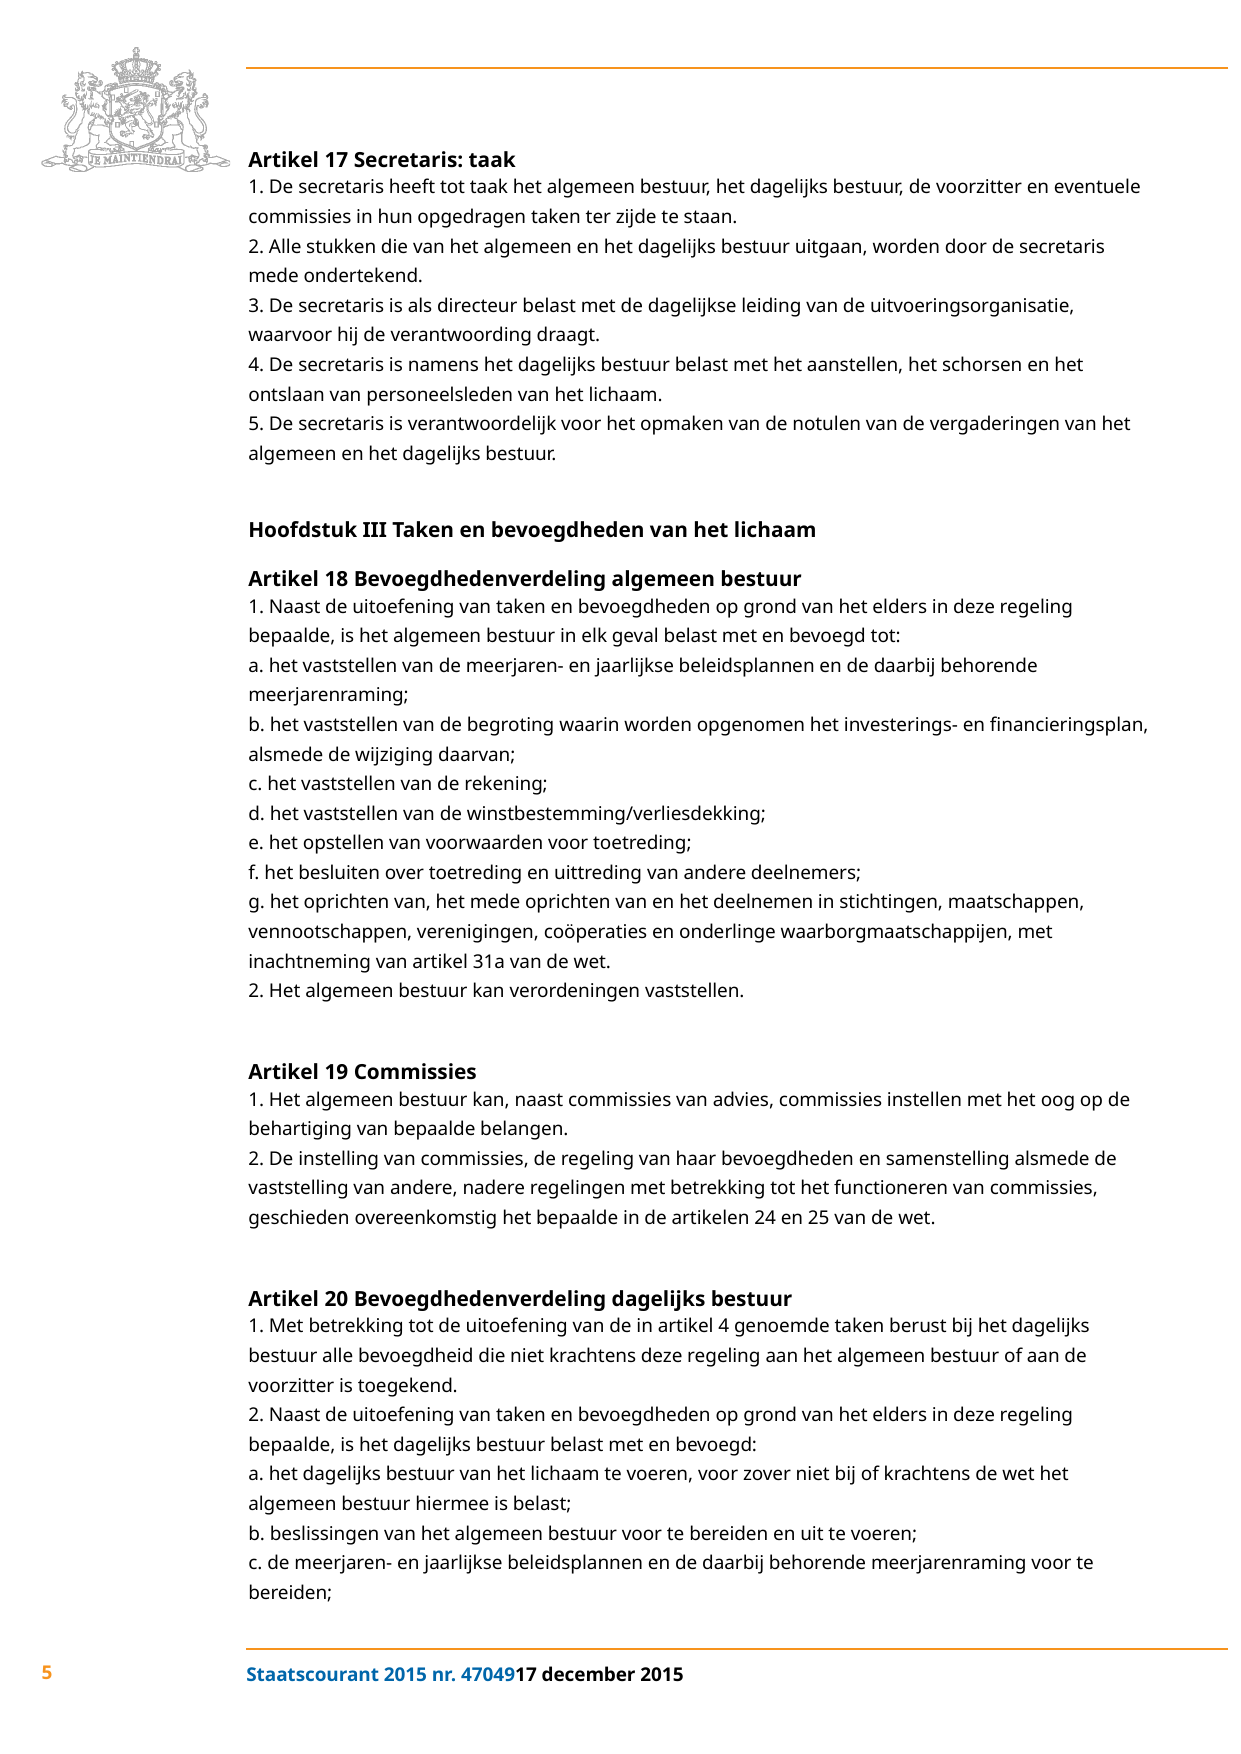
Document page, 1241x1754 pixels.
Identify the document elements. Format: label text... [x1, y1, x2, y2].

text Artikel 18 Bevoegdhedenverdeling algemeen bestuur [248, 564, 1152, 593]
text f. het besluiten over toetreding en uittreding van andere deelnemers; [248, 859, 1152, 885]
text 3. De secretaris is als directeur belast met de dagelijkse leiding van de uitvoeringsorganisatie, waarvoor hij de verantwoording draagt. [248, 292, 1152, 347]
text 1. Met betrekking tot de uitoefening van de in artikel 4 genoemde taken berust bij het dagelijks bestuur alle bevoegdheid die niet krachtens deze regeling aan het algemeen bestuur of aan de voorzitter is toegekend. [248, 1313, 1152, 1397]
text 2. Het algemeen bestuur kan verordeningen vaststellen. [248, 977, 1152, 1003]
text Artikel 20 Bevoegdhedenverdeling dagelijks bestuur [248, 1284, 1152, 1313]
text 1. De secretaris heeft tot taak het algemeen bestuur, het dagelijks bestuur, de voorzitter en eventuele commissies in hun opgedragen taken ter zijde te staan. [248, 174, 1152, 229]
text d. het vaststellen van de winstbestemming/verliesdekking; [248, 800, 1152, 826]
text c. de meerjaren- en jaarlijkse beleidsplannen en de daarbij behorende meerjarenraming voor te bereiden; [248, 1549, 1152, 1604]
text a. het vaststellen van de meerjaren- en jaarlijkse beleidsplannen en de daarbij behorende meerjarenraming; [248, 652, 1152, 707]
text b. beslissingen van het algemeen bestuur voor te bereiden en uit te voeren; [248, 1520, 1152, 1545]
text a. het dagelijks bestuur van het lichaam te voeren, voor zover niet bij of krachtens de wet het algemeen bestuur hiermee is belast; [248, 1461, 1152, 1516]
text 1. Naast de uitoefening van taken en bevoegdheden op grond van het elders in deze regeling bepaalde, is het algemeen bestuur in elk geval belast met en bevoegd tot: [248, 593, 1152, 648]
picture [41, 47, 231, 172]
text 2. Naast de uitoefening van taken en bevoegdheden op grond van het elders in deze regeling bepaalde, is het dagelijks bestuur belast met en bevoegd: [248, 1401, 1152, 1457]
text Hoofdstuk III Taken en bevoegdheden van het lichaam [248, 515, 1152, 543]
text 4. De secretaris is namens het dagelijks bestuur belast met het aanstellen, het schorsen en het ontslaan van personeelsleden van het lichaam. [248, 351, 1152, 406]
text Artikel 19 Commissies [248, 1057, 1152, 1086]
text 2. Alle stukken die van het algemeen en het dagelijks bestuur uitgaan, worden door de secretaris mede ondertekend. [248, 233, 1152, 288]
text 5. De secretaris is verantwoordelijk voor het opmaken van de notulen van de vergaderingen van het algemeen en het dagelijks bestuur. [248, 410, 1152, 466]
text 1. Het algemeen bestuur kan, naast commissies van advies, commissies instellen met het oog op de behartiging van bepaalde belangen. [248, 1086, 1152, 1141]
text c. het vaststellen van de rekening; [248, 770, 1152, 796]
text b. het vaststellen van de begroting waarin worden opgenomen het investerings- en financieringsplan, alsmede de wijziging daarvan; [248, 711, 1152, 766]
text Artikel 17 Secretaris: taak [248, 145, 1152, 174]
text g. het oprichten van, het mede oprichten van en het deelnemen in stichtingen, maatschappen, vennootschappen, verenigingen, coöperaties en onderlinge waarborgmaatschappijen, met inachtneming van artikel 31a van de wet. [248, 889, 1152, 973]
text e. het opstellen van voorwaarden voor toetreding; [248, 829, 1152, 855]
text 2. De instelling van commissies, de regeling van haar bevoegdheden en samenstelling alsmede de vaststelling van andere, nadere regelingen met betrekking tot het functioneren van commissies, geschieden overeenkomstig het bepaalde in de artikelen 24 en 25 van de wet. [248, 1145, 1152, 1230]
